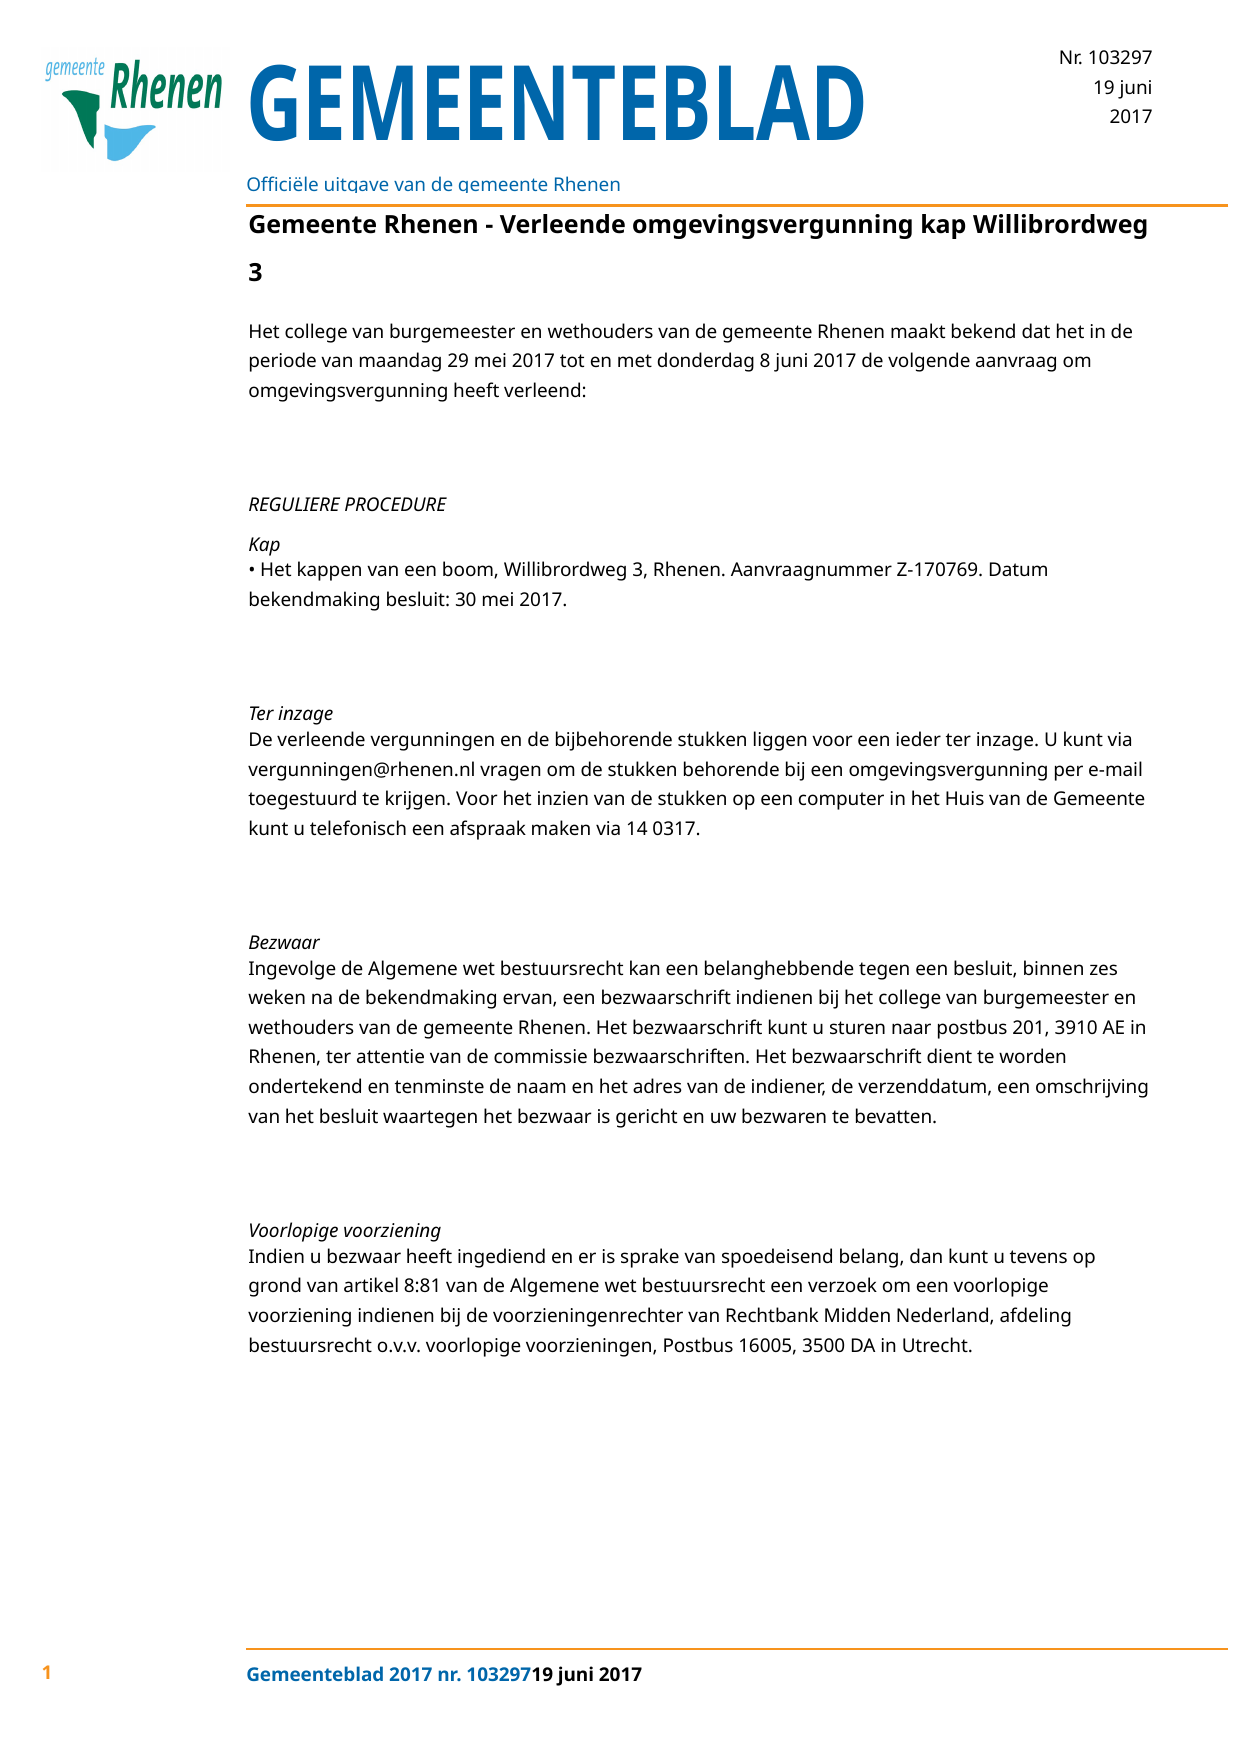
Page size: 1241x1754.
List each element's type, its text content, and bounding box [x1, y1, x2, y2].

text • Het kappen van een boom, Willibrordweg 3, Rhenen. Aanvraagnummer Z-170769. Datum bekendmaking besluit: 30 mei 2017. [248, 556, 1152, 612]
text De verleende vergunningen en de bijbehorende stukken liggen voor een ieder ter inzage. U kunt via vergunningen@rhenen.nl vragen om de stukken behorende bij een omgevingsvergunning per e-mail toegestuurd te krijgen. Voor het inzien van de stukken op een computer in het Huis van de Gemeente kunt u telefonisch een afspraak maken via 14 0317. [248, 726, 1152, 841]
text Kap [248, 531, 1152, 556]
text Ter inzage [248, 700, 1152, 726]
text Gemeente Rhenen - Verleende omgevingsvergunning kap Willibrordweg 3 [248, 207, 1152, 288]
text Bezwaar [248, 929, 1152, 955]
text Indien u bezwaar heeft ingediend en er is sprake van spoedeisend belang, dan kunt u tevens op grond van artikel 8:81 van de Algemene wet bestuursrecht een verzoek om een voorlopige voorziening indienen bij de voorzieningenrechter van Rechtbank Midden Nederland, afdeling bestuursrecht o.v.v. voorlopige voorzieningen, Postbus 16005, 3500 DA in Utrecht. [248, 1243, 1152, 1357]
text Ingevolge de Algemene wet bestuursrecht kan een belanghebbende tegen een besluit, binnen zes weken na de bekendmaking ervan, een bezwaarschrift indienen bij het college van burgemeester en wethouders van de gemeente Rhenen. Het bezwaarschrift kunt u sturen naar postbus 201, 3910 AE in Rhenen, ter attentie van de commissie bezwaarschriften. Het bezwaarschrift dient te worden ondertekend en tenminste de naam en het adres van de indiener, de verzenddatum, een omschrijving van het besluit waartegen het bezwaar is gericht en uw bezwaren te bevatten. [248, 955, 1152, 1129]
picture [41, 47, 231, 172]
text Het college van burgemeester en wethouders van de gemeente Rhenen maakt bekend dat het in de periode van maandag 29 mei 2017 tot en met donderdag 8 juni 2017 de volgende aanvraag om omgevingsvergunning heeft verleend: [248, 318, 1152, 403]
text REGULIERE PROCEDURE [248, 491, 1152, 517]
text Voorlopige voorziening [248, 1217, 1152, 1243]
